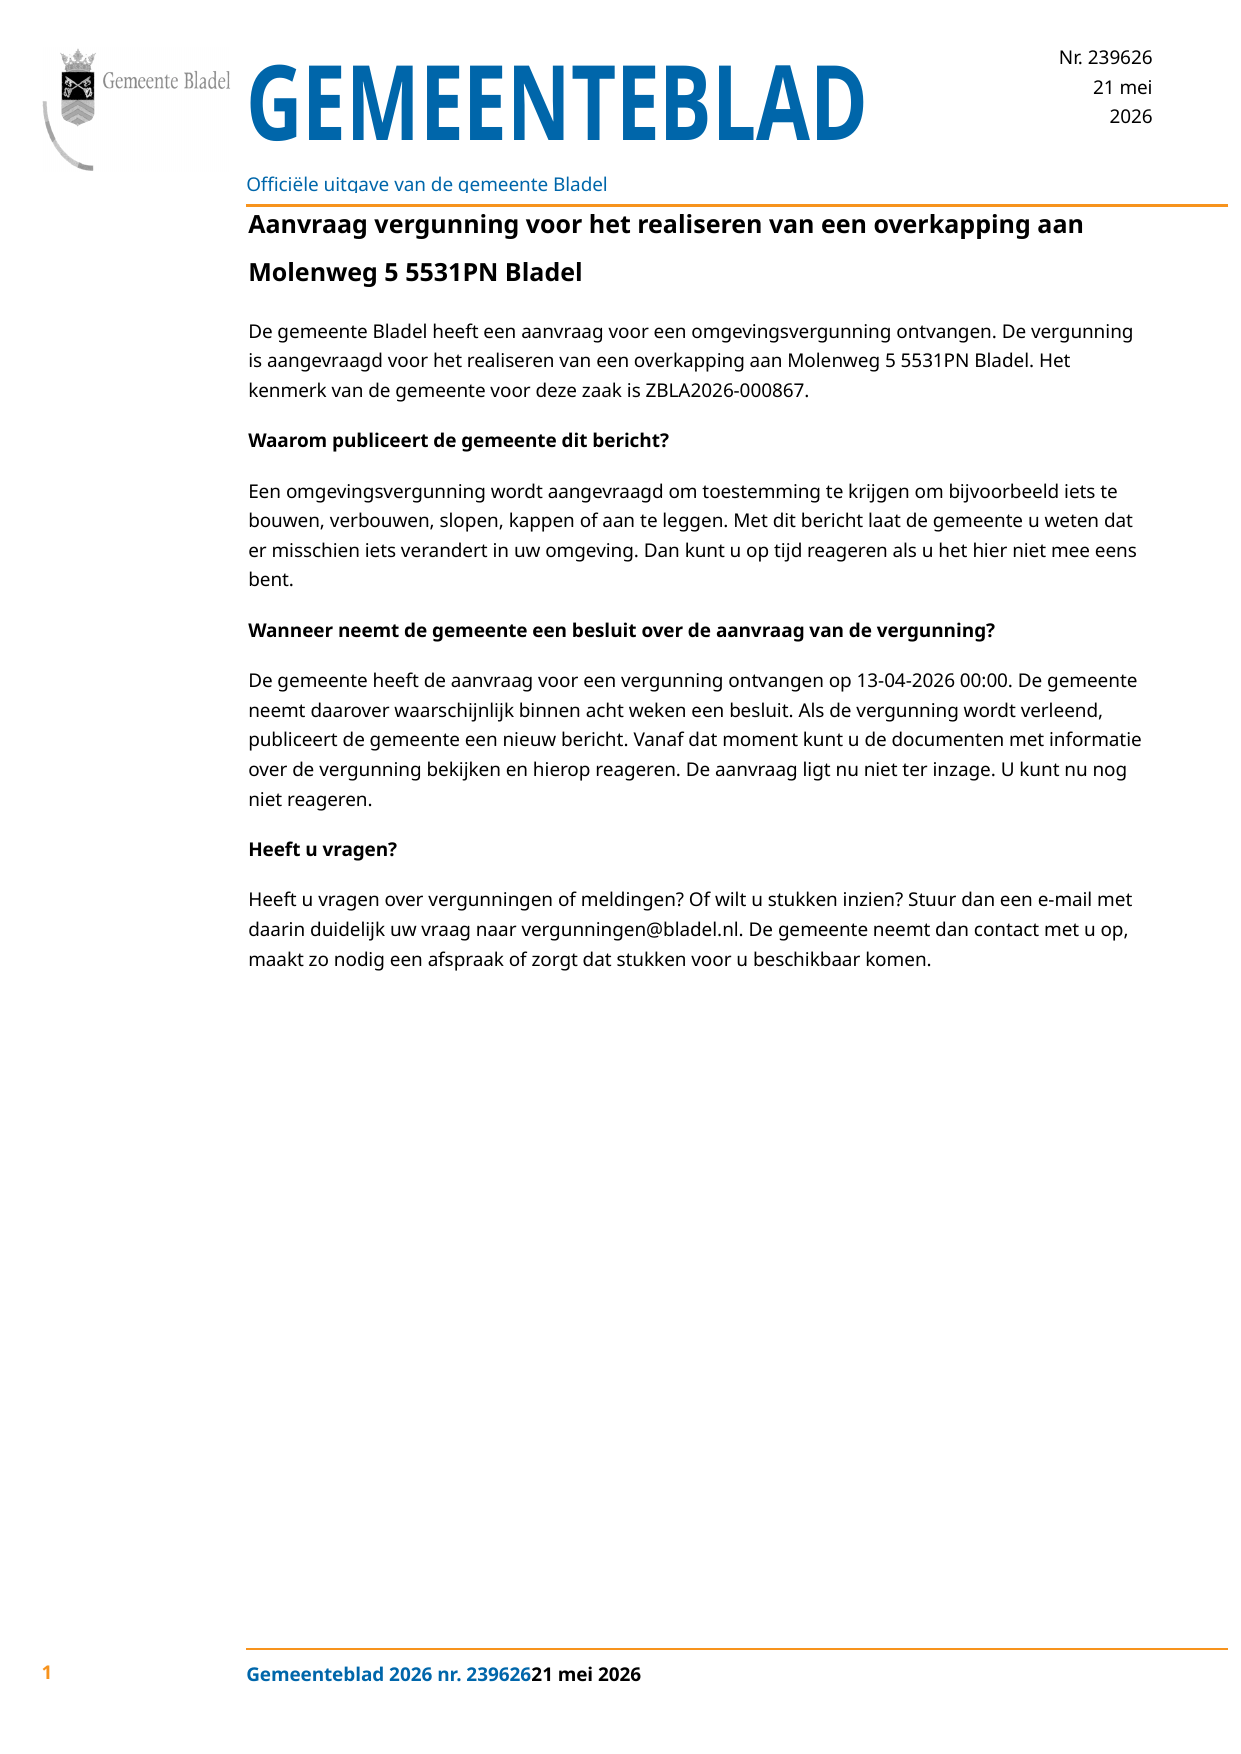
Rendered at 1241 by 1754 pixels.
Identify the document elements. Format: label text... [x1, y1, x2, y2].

text Waarom publiceert de gemeente dit bericht? [248, 427, 1152, 453]
text Heeft u vragen over vergunningen of meldingen? Of wilt u stukken inzien? Stuur dan een e-mail met daarin duidelijk uw vraag naar vergunningen@bladel.nl. De gemeente neemt dan contact met u op, maakt zo nodig een afspraak of zorgt dat stukken voor u beschikbaar komen. [248, 887, 1152, 972]
text Wanneer neemt de gemeente een besluit over de aanvraag van de vergunning? [248, 617, 1152, 643]
text De gemeente heeft de aanvraag voor een vergunning ontvangen op 13-04-2026 00:00. De gemeente neemt daarover waarschijnlijk binnen acht weken een besluit. Als de vergunning wordt verleend, publiceert de gemeente een nieuw bericht. Vanaf dat moment kunt u de documenten met informatie over de vergunning bekijken en hierop reageren. De aanvraag ligt nu niet ter inzage. U kunt nu nog niet reageren. [248, 667, 1152, 812]
text Een omgevingsvergunning wordt aangevraagd om toestemming te krijgen om bijvoorbeeld iets te bouwen, verbouwen, slopen, kappen of aan te leggen. Met dit bericht laat de gemeente u weten dat er misschien iets verandert in uw omgeving. Dan kunt u op tijd reageren als u het hier niet mee eens bent. [248, 478, 1152, 592]
text Aanvraag vergunning voor het realiseren van een overkapping aan Molenweg 5 5531PN Bladel [248, 207, 1152, 288]
text De gemeente Bladel heeft een aanvraag voor een omgevingsvergunning ontvangen. De vergunning is aangevraagd voor het realiseren van een overkapping aan Molenweg 5 5531PN Bladel. Het kenmerk van de gemeente voor deze zaak is ZBLA2026-000867. [248, 318, 1152, 403]
text Heeft u vragen? [248, 836, 1152, 862]
picture [41, 47, 231, 172]
